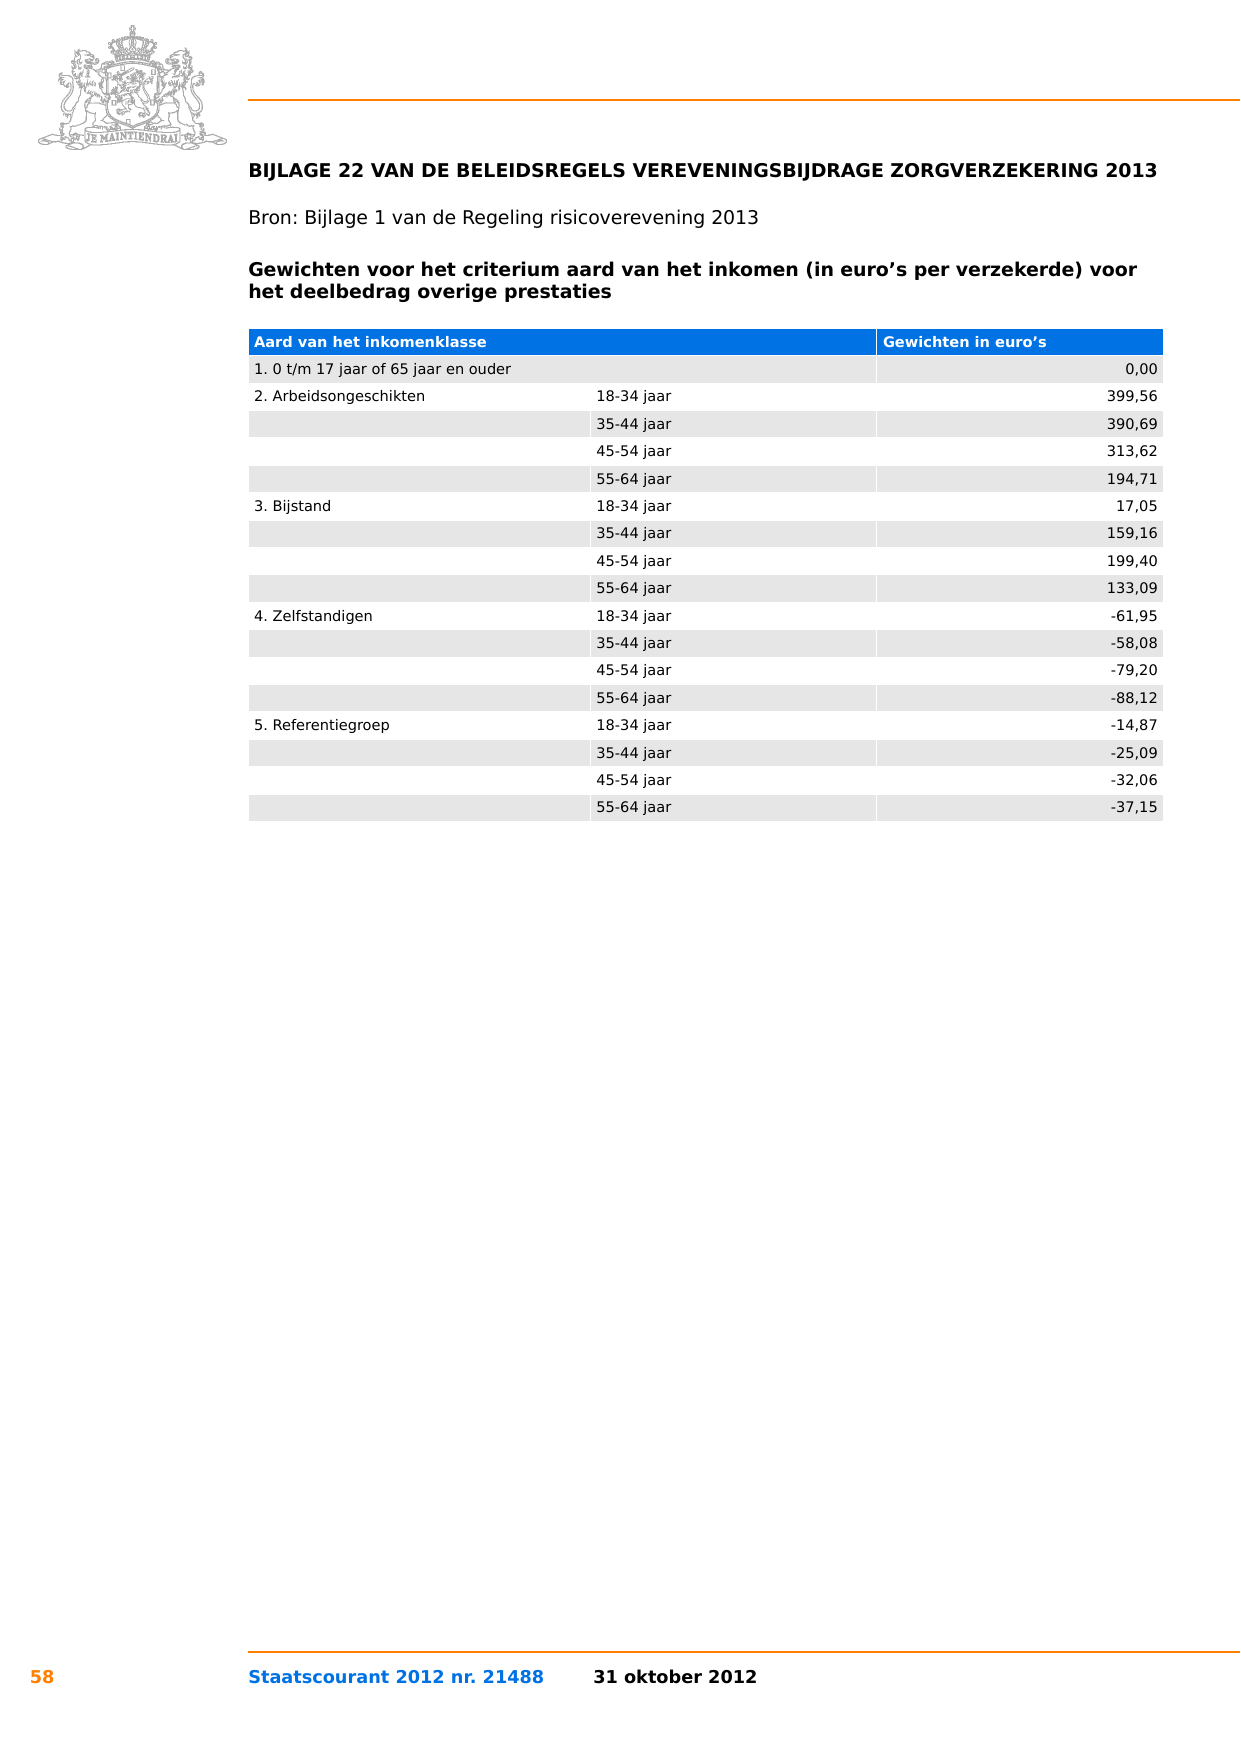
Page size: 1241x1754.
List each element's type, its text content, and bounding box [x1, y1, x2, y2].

table_cell [249, 685, 590, 711]
table_cell [249, 740, 590, 766]
table_cell 399,56 [877, 384, 1163, 410]
subtitle Gewichten voor het criterium aard van het inkomen (in euro’s per verzekerde) voor het deelbedrag overige prestaties [248, 259, 1163, 303]
table_cell 159,16 [877, 521, 1163, 547]
table_cell 17,05 [877, 493, 1163, 519]
table_cell 2. Arbeidsongeschikten [249, 384, 590, 410]
table_cell 1. 0 t/m 17 jaar of 65 jaar en ouder [249, 356, 876, 383]
table_cell [249, 521, 590, 547]
table_cell [249, 548, 590, 574]
table_cell 18-34 jaar [591, 384, 876, 410]
table_cell [249, 411, 590, 437]
table_cell 199,40 [877, 548, 1163, 574]
table_cell 18-34 jaar [591, 493, 876, 519]
table_cell 18-34 jaar [591, 603, 876, 629]
table_cell [249, 466, 590, 492]
table_cell -32,06 [877, 767, 1163, 793]
table_cell [249, 658, 590, 684]
table_cell 35-44 jaar [591, 740, 876, 766]
table_cell 45-54 jaar [591, 767, 876, 793]
table_cell 0,00 [877, 356, 1163, 383]
picture [38, 25, 227, 150]
table_cell 133,09 [877, 575, 1163, 602]
table_cell 390,69 [877, 411, 1163, 437]
table_cell 45-54 jaar [591, 548, 876, 574]
table_cell 55-64 jaar [591, 575, 876, 602]
table_cell 4. Zelfstandigen [249, 603, 590, 629]
table_cell 3. Bijstand [249, 493, 590, 519]
table_cell 194,71 [877, 466, 1163, 492]
table_cell -14,87 [877, 713, 1163, 739]
subtitle BIJLAGE 22 VAN DE BELEIDSREGELS VEREVENINGSBIJDRAGE ZORGVERZEKERING 2013 [248, 160, 1163, 182]
table_header Gewichten in euro’s [877, 329, 1163, 355]
text Bron: Bijlage 1 van de Regeling risicoverevening 2013 [248, 207, 1163, 229]
table_cell 18-34 jaar [591, 713, 876, 739]
table_cell -37,15 [877, 795, 1163, 821]
table_cell 5. Referentiegroep [249, 713, 590, 739]
table_cell [249, 630, 590, 657]
table_cell 313,62 [877, 439, 1163, 465]
table_cell [249, 767, 590, 793]
table_cell 35-44 jaar [591, 411, 876, 437]
table_cell [249, 795, 590, 821]
table_cell [249, 439, 590, 465]
table_cell -58,08 [877, 630, 1163, 657]
table_cell 35-44 jaar [591, 630, 876, 657]
table_cell -61,95 [877, 603, 1163, 629]
table_cell 35-44 jaar [591, 521, 876, 547]
table_cell -25,09 [877, 740, 1163, 766]
table_cell -88,12 [877, 685, 1163, 711]
table_cell [249, 575, 590, 602]
table_cell 45-54 jaar [591, 439, 876, 465]
table_cell 55-64 jaar [591, 685, 876, 711]
table_header Aard van het inkomenklasse [249, 329, 876, 355]
table_cell 45-54 jaar [591, 658, 876, 684]
table_cell 55-64 jaar [591, 795, 876, 821]
table_cell -79,20 [877, 658, 1163, 684]
table_cell 55-64 jaar [591, 466, 876, 492]
